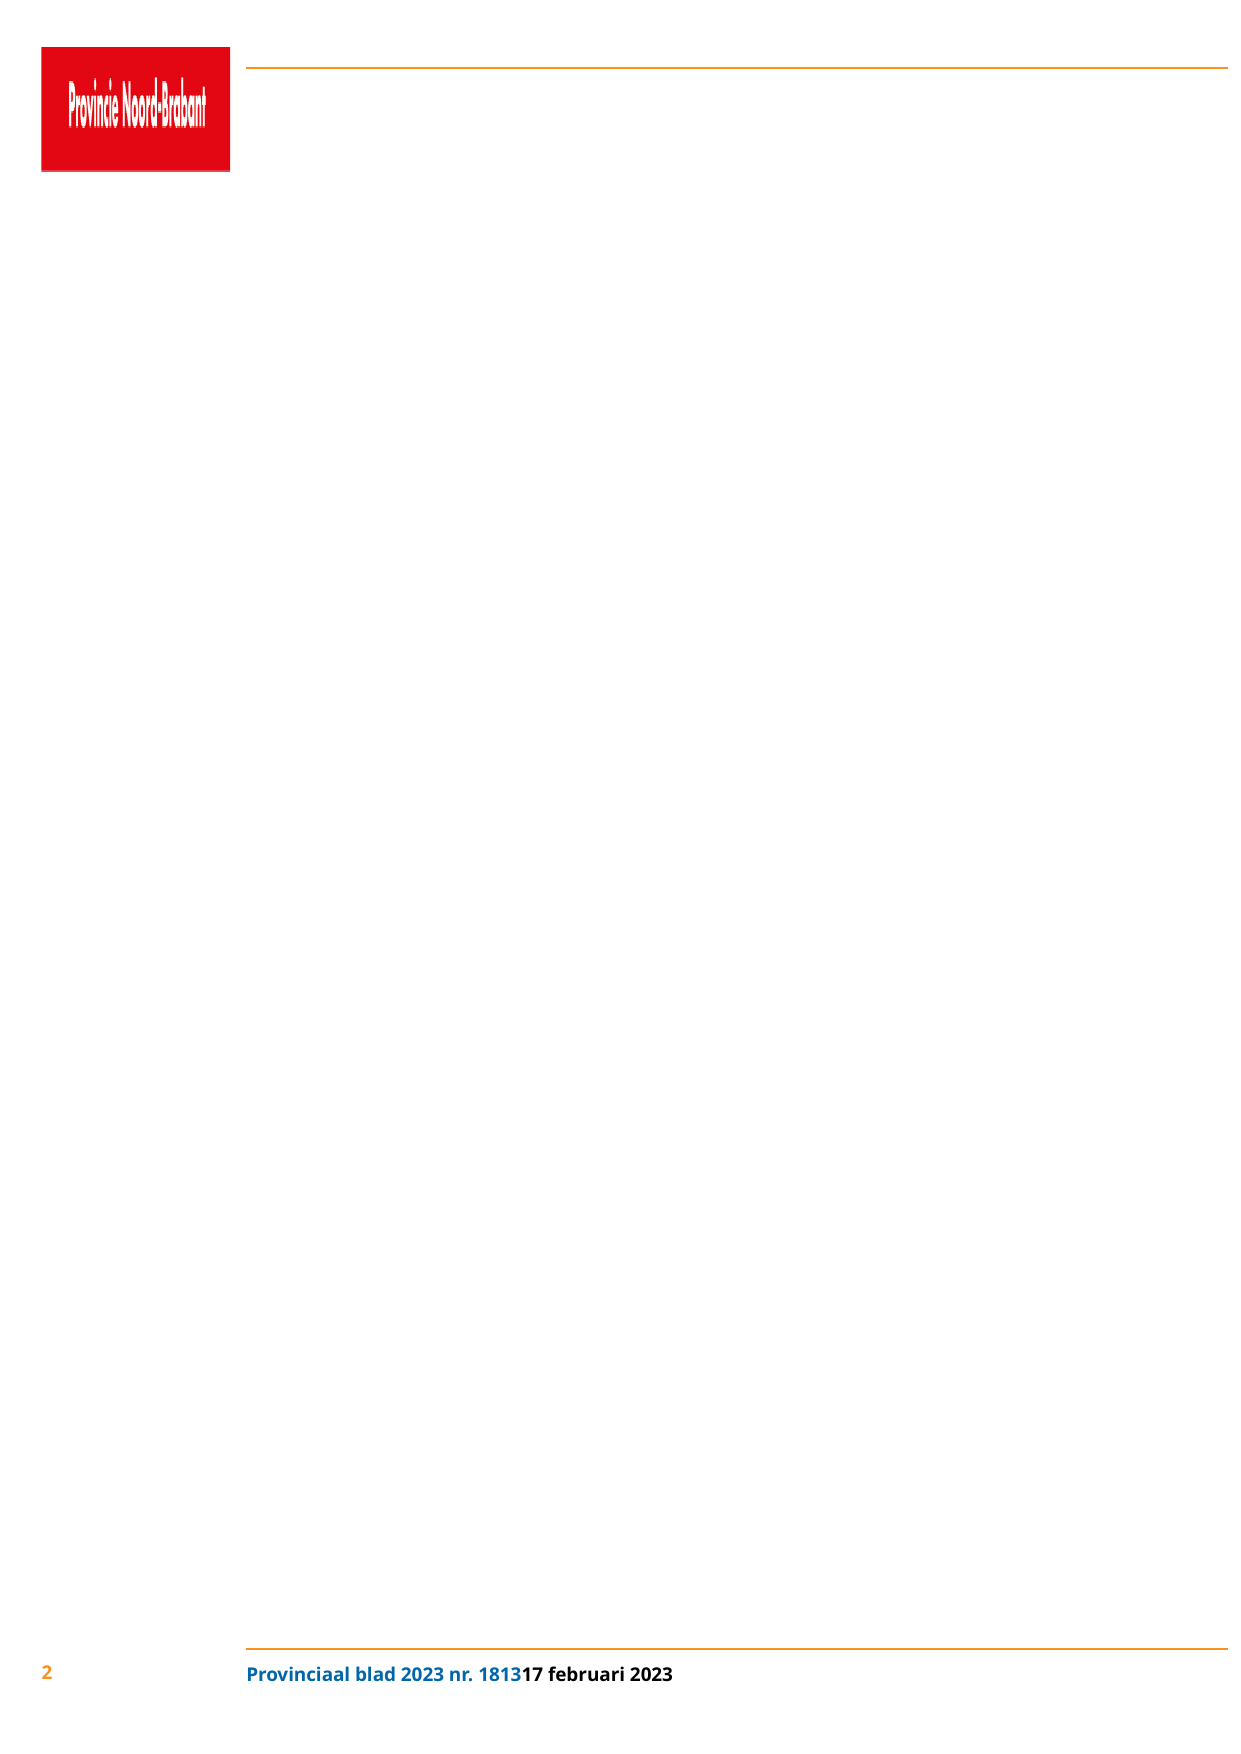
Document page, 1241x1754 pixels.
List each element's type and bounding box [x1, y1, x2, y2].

picture [41, 47, 231, 172]
